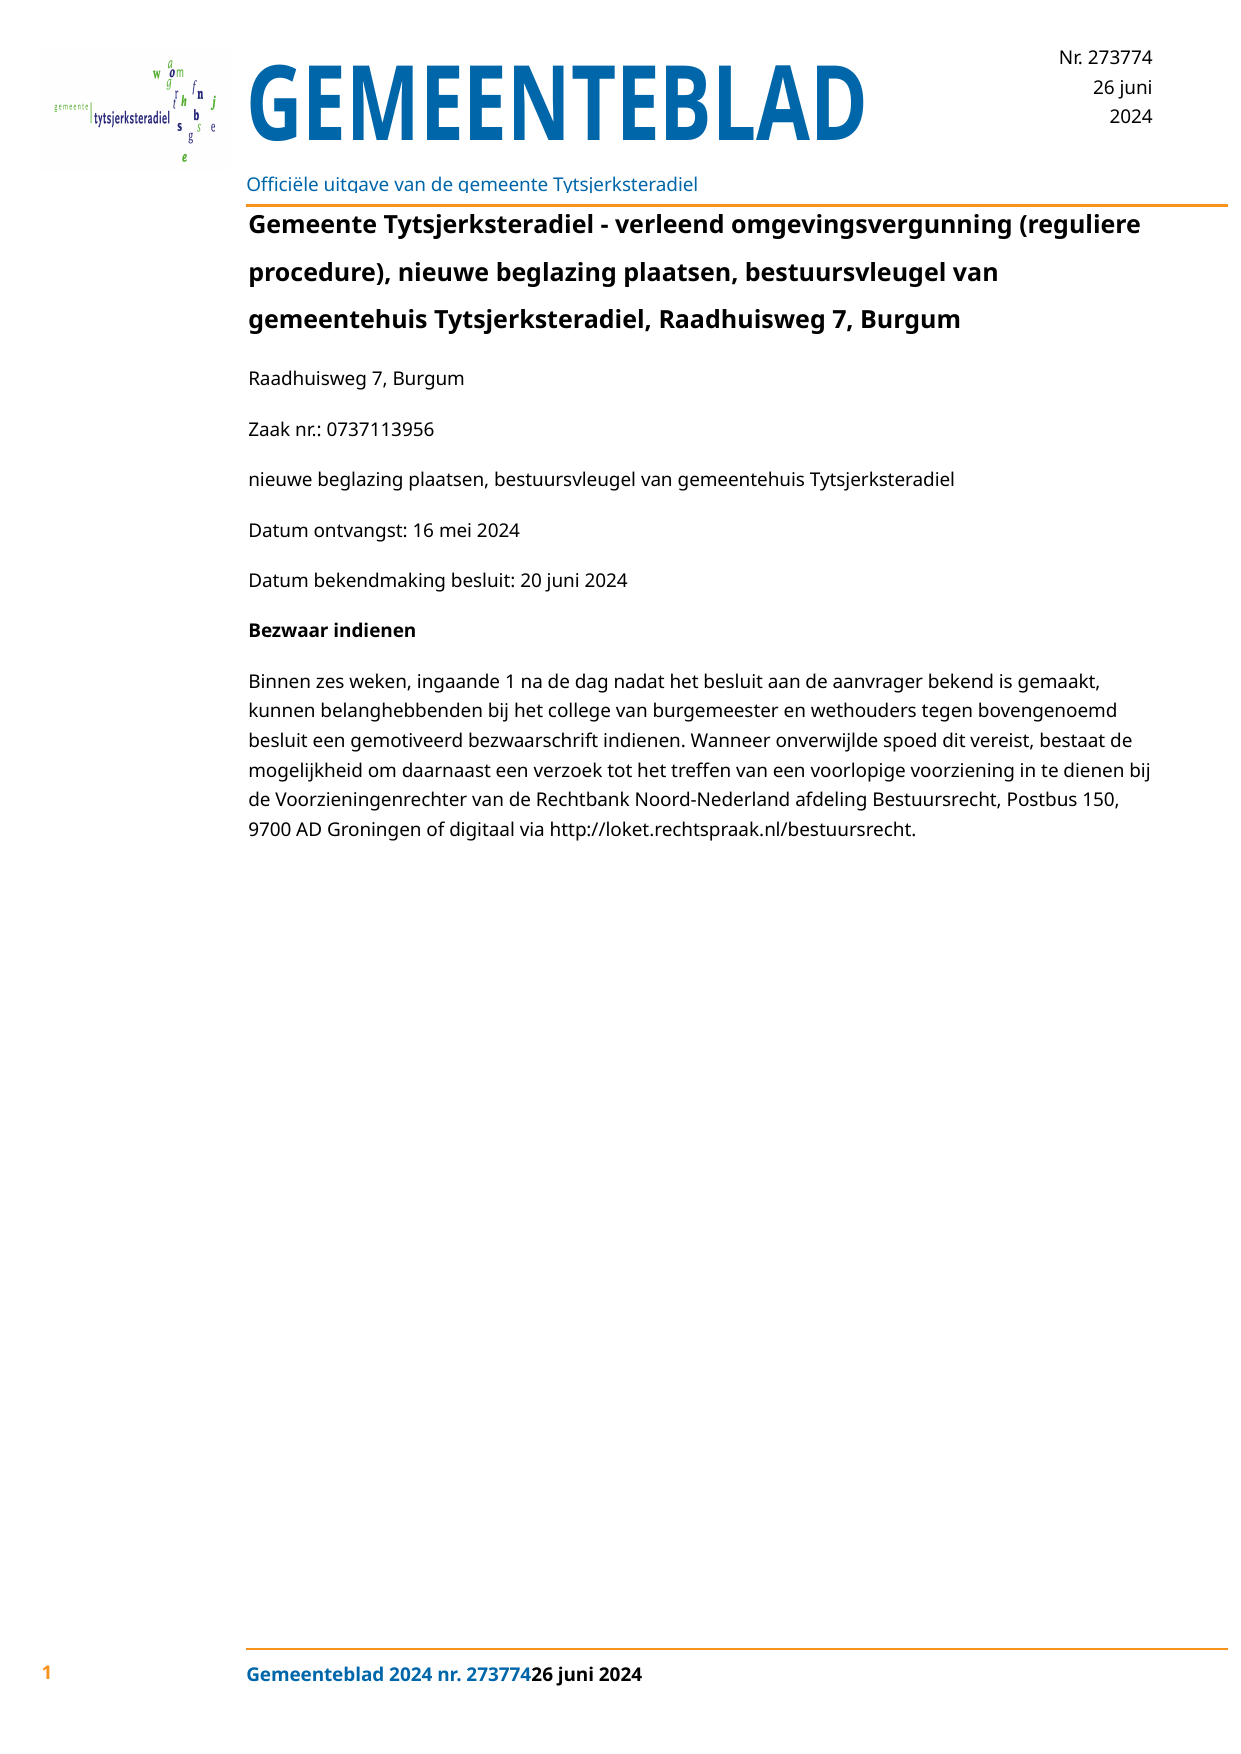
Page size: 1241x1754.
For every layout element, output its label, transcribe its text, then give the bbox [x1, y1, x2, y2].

text Zaak nr.: 0737113956 [248, 416, 1152, 442]
picture [41, 47, 231, 172]
text Gemeente Tytsjerksteradiel - verleend omgevingsvergunning (reguliere procedure), nieuwe beglazing plaatsen, bestuursvleugel van gemeentehuis Tytsjerksteradiel, Raadhuisweg 7, Burgum [248, 207, 1152, 336]
text Binnen zes weken, ingaande 1 na de dag nadat het besluit aan de aanvrager bekend is gemaakt, kunnen belanghebbenden bij het college van burgemeester en wethouders tegen bovengenoemd besluit een gemotiveerd bezwaarschrift indienen. Wanneer onverwijlde spoed dit vereist, bestaat de mogelijkheid om daarnaast een verzoek tot het treffen van een voorlopige voorziening in te dienen bij de Voorzieningenrechter van de Rechtbank Noord-Nederland afdeling Bestuursrecht, Postbus 150, 9700 AD Groningen of digitaal via http://loket.rechtspraak.nl/bestuursrecht. [248, 668, 1152, 842]
text Raadhuisweg 7, Burgum [248, 366, 1152, 391]
text Datum bekendmaking besluit: 20 juni 2024 [248, 567, 1152, 593]
text Datum ontvangst: 16 mei 2024 [248, 517, 1152, 542]
text Bezwaar indienen [248, 618, 1152, 643]
text nieuwe beglazing plaatsen, bestuursvleugel van gemeentehuis Tytsjerksteradiel [248, 466, 1152, 492]
